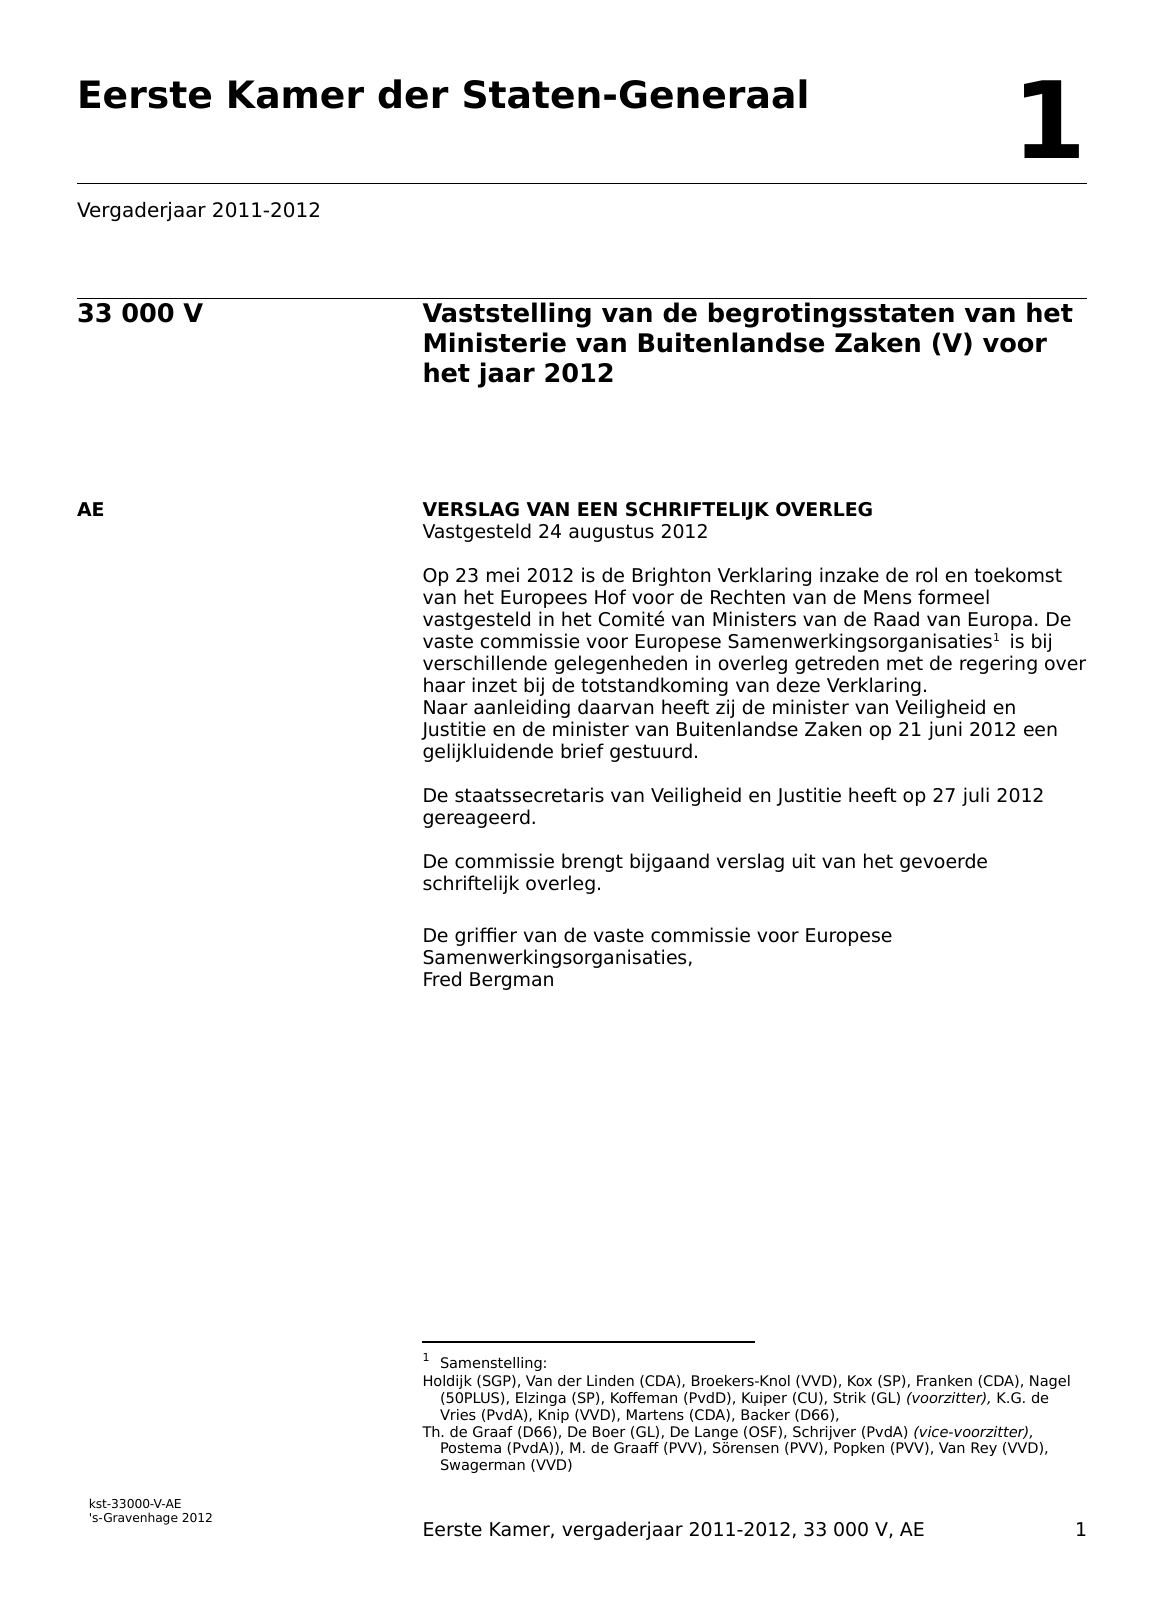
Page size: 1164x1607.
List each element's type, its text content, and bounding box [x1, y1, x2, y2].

text kst-33000-V-AE [88, 1497, 323, 1511]
subtitle 33 000 V Vaststelling van de begrotingsstaten van het Ministerie van Buitenlandse Zaken (V) voor het jaar 2012 [77, 299, 1087, 388]
table_header 1 [886, 59, 1087, 183]
subtitle AE VERSLAG VAN EEN SCHRIFTELIJK OVERLEG [77, 499, 1087, 521]
text Vastgesteld 24 augustus 2012 [422, 521, 1087, 543]
text 's-Gravenhage 2012 [88, 1511, 323, 1525]
table_header Eerste Kamer der Staten-Generaal [77, 59, 886, 183]
text De griffier van de vaste commissie voor Europese Samenwerkingsorganisaties, Fred Bergman [422, 925, 1087, 991]
text De commissie brengt bijgaand verslag uit van het gevoerde schriftelijk overleg. [422, 851, 1087, 895]
text Holdijk (SGP), Van der Linden (CDA), Broekers-Knol (VVD), Kox (SP), Franken (CDA), Nagel (50PLUS), Elzinga (SP), Koffeman (PvdD), Kuiper (CU), Strik (GL) (voorzitter), K.G. de Vries (PvdA), Knip (VVD), Martens (CDA), Backer (D66), [422, 1373, 1087, 1424]
text Naar aanleiding daarvan heeft zij de minister van Veiligheid en Justitie en de minister van Buitenlandse Zaken op 21 juni 2012 een gelijkluidende brief gestuurd. [422, 697, 1087, 763]
text Op 23 mei 2012 is de Brighton Verklaring inzake de rol en toekomst van het Europees Hof voor de Rechten van de Mens formeel vastgesteld in het Comité van Ministers van de Raad van Europa. De vaste commissie voor Europese Samenwerkingsorganisaties is bij verschillende gelegenheden in overleg getreden met de regering over haar inzet bij de totstandkoming van deze Verklaring. [422, 565, 1087, 697]
text Th. de Graaf (D66), De Boer (GL), De Lange (OSF), Schrijver (PvdA) (vice-voorzitter), Postema (PvdA)), M. de Graaff (PVV), Sörensen (PVV), Popken (PVV), Van Rey (VVD), Swagerman (VVD) [422, 1424, 1087, 1474]
text De staatssecretaris van Veiligheid en Justitie heeft op 27 juli 2012 gereageerd. [422, 785, 1087, 829]
table_cell Vergaderjaar 2011-2012 [77, 184, 1087, 298]
text Samenstelling: [422, 1351, 1087, 1373]
